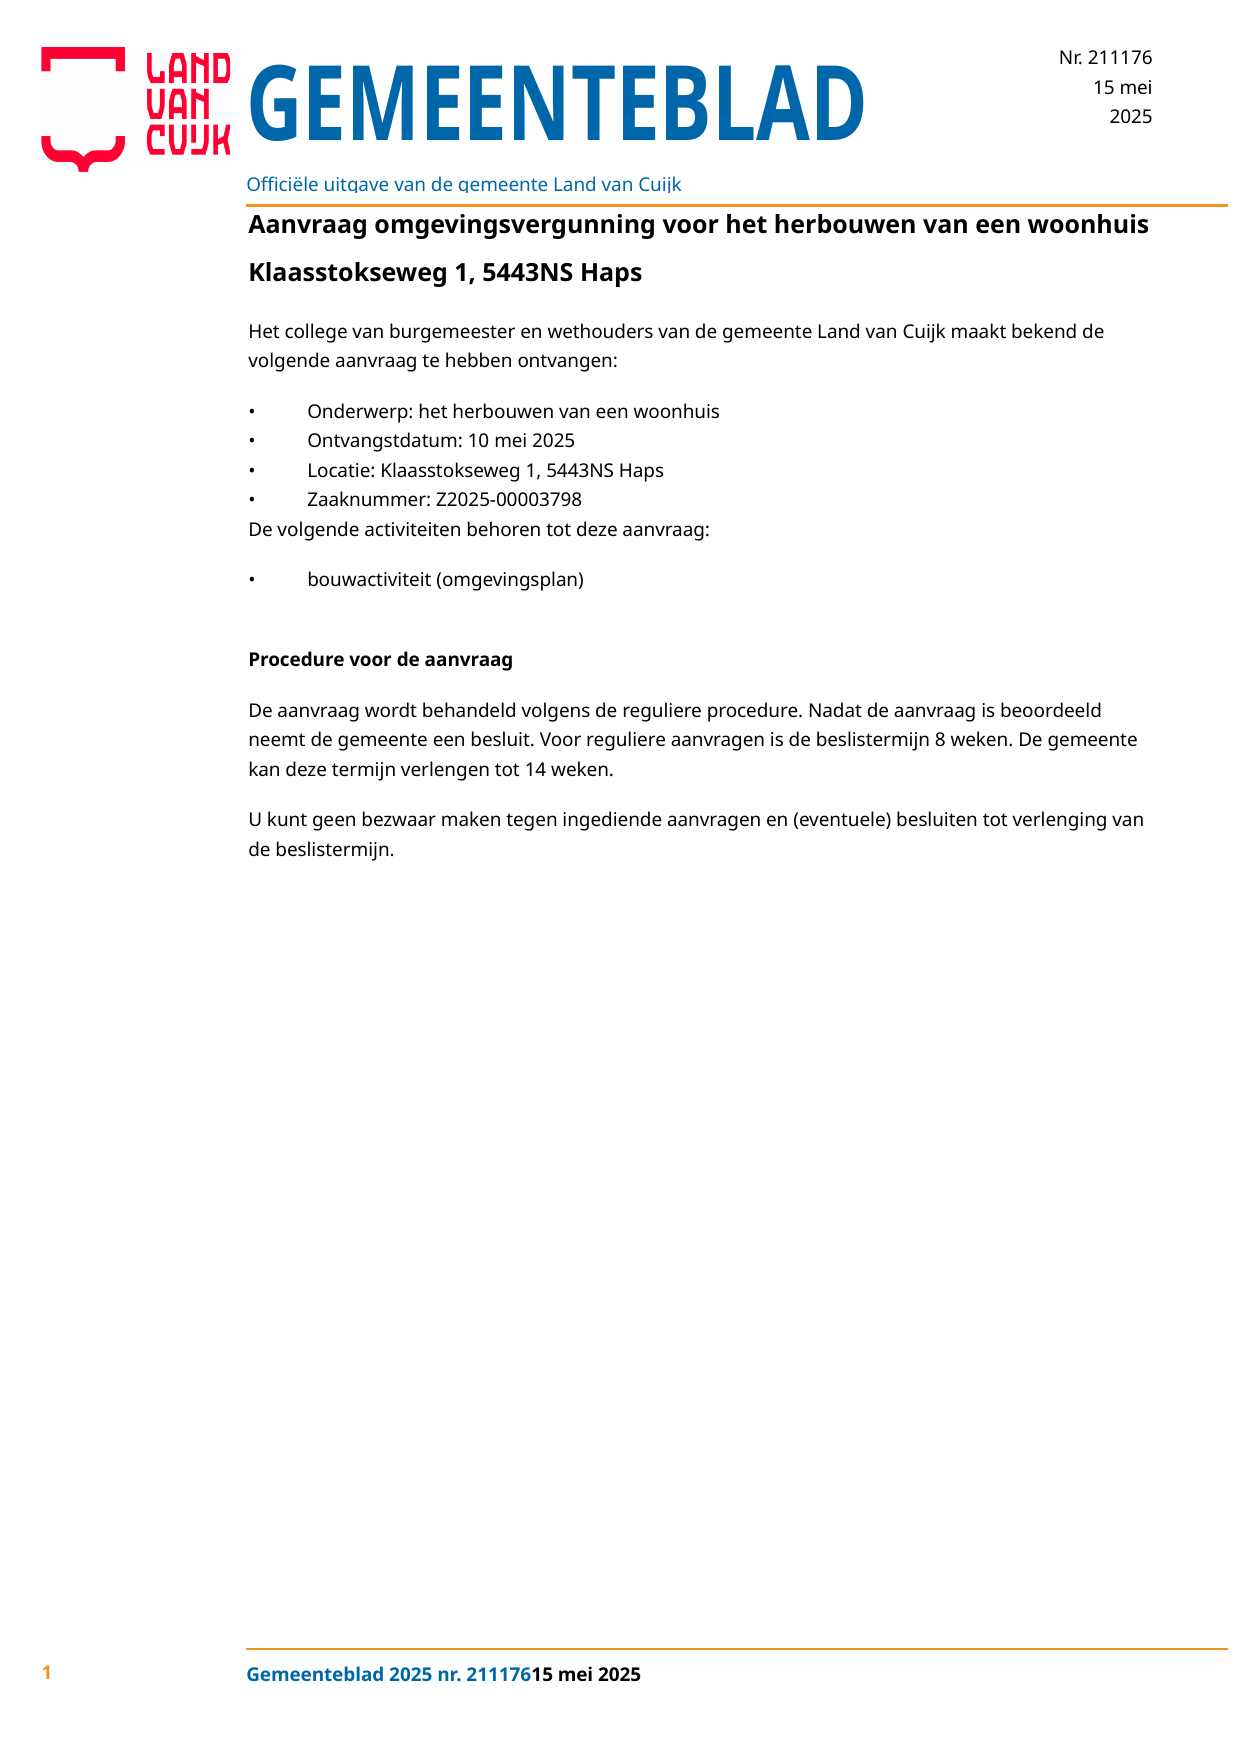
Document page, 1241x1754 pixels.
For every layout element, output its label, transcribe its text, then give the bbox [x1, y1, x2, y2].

list Onderwerp: het herbouwen van een woonhuis [248, 398, 1152, 424]
picture [41, 47, 231, 172]
text De volgende activiteiten behoren tot deze aanvraag: [248, 516, 1152, 542]
list Ontvangstdatum: 10 mei 2025 [248, 427, 1152, 453]
list Locatie: Klaasstokseweg 1, 5443NS Haps [248, 457, 1152, 483]
text U kunt geen bezwaar maken tegen ingediende aanvragen en (eventuele) besluiten tot verlenging van de beslistermijn. [248, 807, 1152, 862]
list Zaaknummer: Z2025-00003798 [248, 487, 1152, 512]
text Aanvraag omgevingsvergunning voor het herbouwen van een woonhuis Klaasstokseweg 1, 5443NS Haps [248, 207, 1152, 288]
text Procedure voor de aanvraag [248, 647, 1152, 672]
list bouwactiviteit (omgevingsplan) [248, 567, 1152, 592]
text Het college van burgemeester en wethouders van de gemeente Land van Cuijk maakt bekend de volgende aanvraag te hebben ontvangen: [248, 318, 1152, 373]
text De aanvraag wordt behandeld volgens de reguliere procedure. Nadat de aanvraag is beoordeeld neemt de gemeente een besluit. Voor reguliere aanvragen is de beslistermijn 8 weken. De gemeente kan deze termijn verlengen tot 14 weken. [248, 697, 1152, 782]
